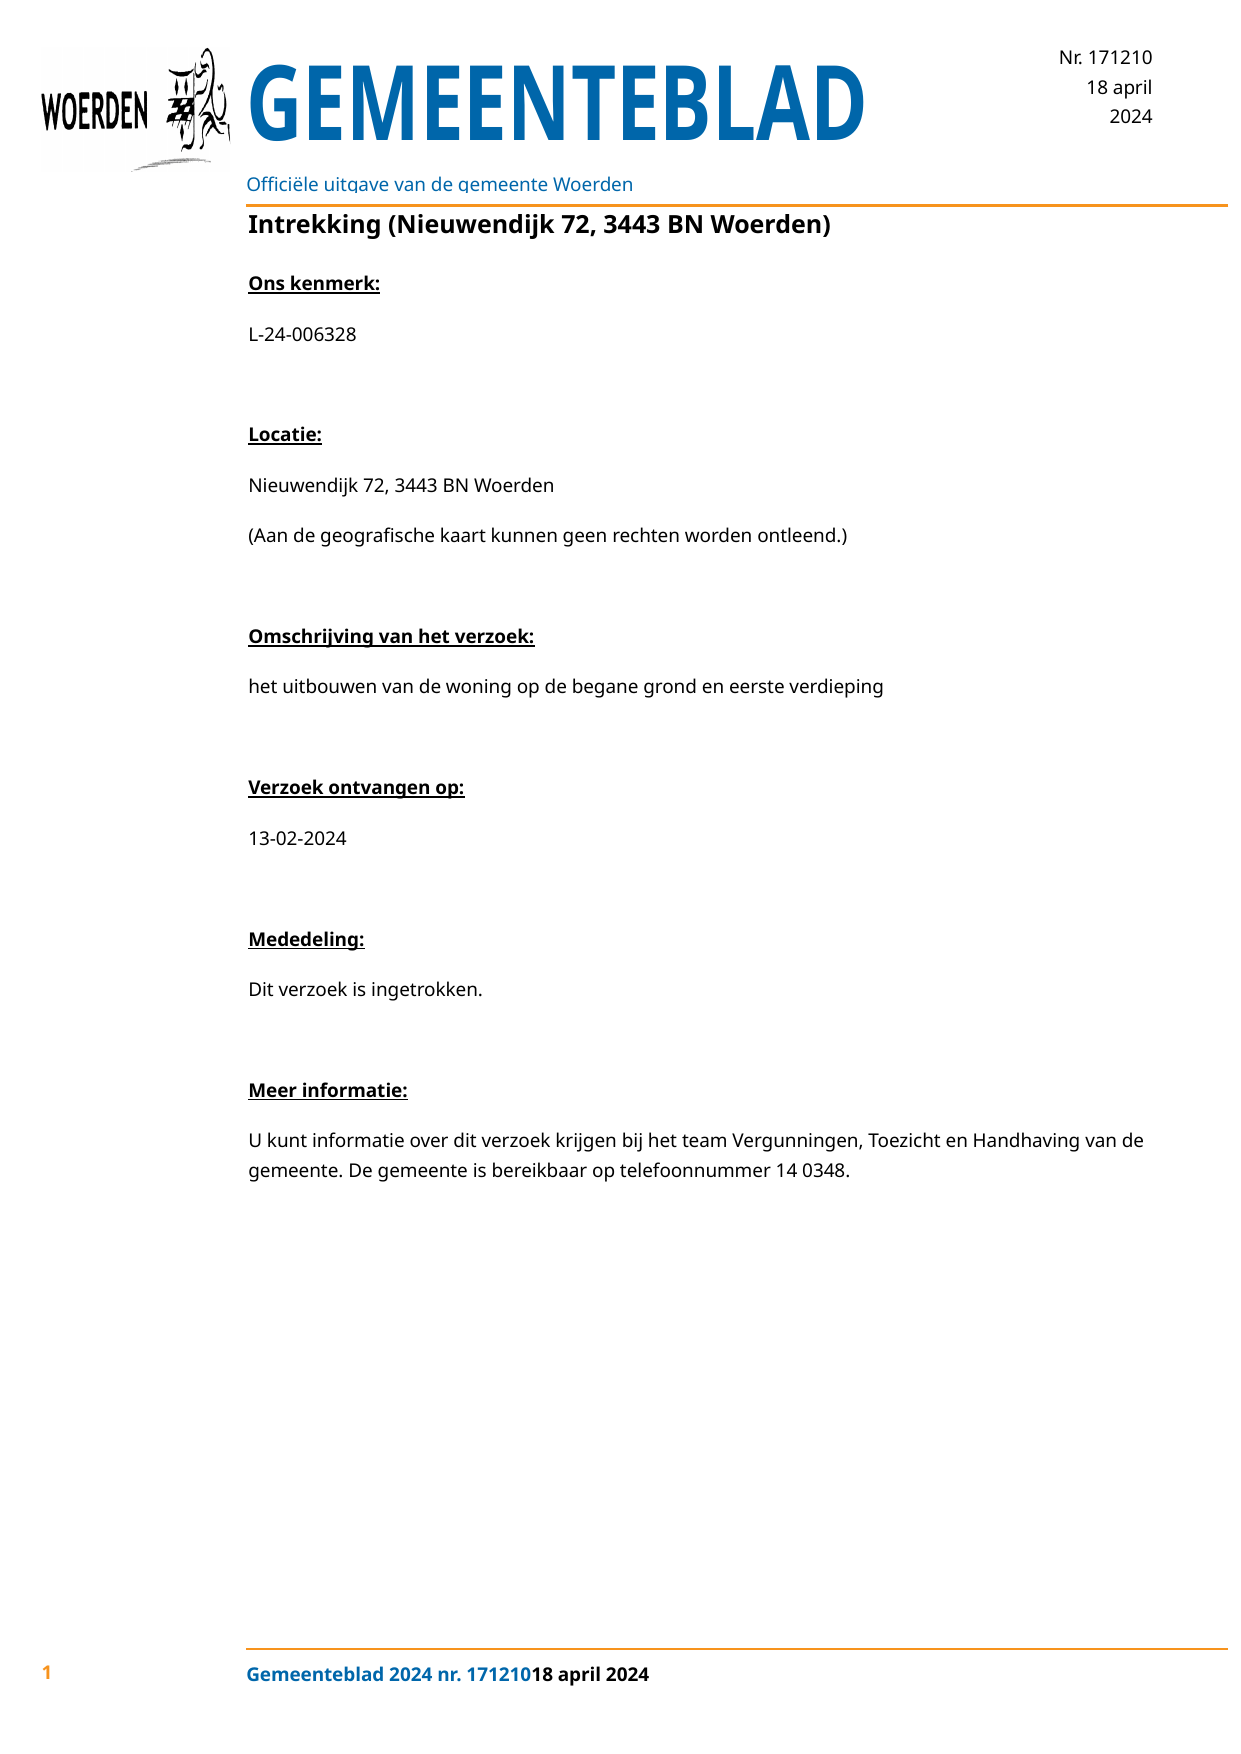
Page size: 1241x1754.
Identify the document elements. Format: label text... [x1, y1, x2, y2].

text L-24-006328 [248, 321, 1152, 346]
text Dit verzoek is ingetrokken. [248, 976, 1152, 1002]
text Intrekking (Nieuwendijk 72, 3443 BN Woerden) [248, 207, 1152, 241]
text Omschrijving van het verzoek: [248, 623, 1152, 649]
text Verzoek ontvangen op: [248, 774, 1152, 800]
text (Aan de geografische kaart kunnen geen rechten worden ontleend.) [248, 522, 1152, 548]
text het uitbouwen van de woning op de begane grond en eerste verdieping [248, 674, 1152, 699]
text Ons kenmerk: [248, 270, 1152, 296]
text Meer informatie: [248, 1077, 1152, 1103]
text Mededeling: [248, 926, 1152, 951]
text 13-02-2024 [248, 825, 1152, 851]
text Locatie: [248, 422, 1152, 447]
picture [41, 47, 231, 172]
text U kunt informatie over dit verzoek krijgen bij het team Vergunningen, Toezicht en Handhaving van de gemeente. De gemeente is bereikbaar op telefoonnummer 14 0348. [248, 1127, 1152, 1183]
text Nieuwendijk 72, 3443 BN Woerden [248, 472, 1152, 498]
